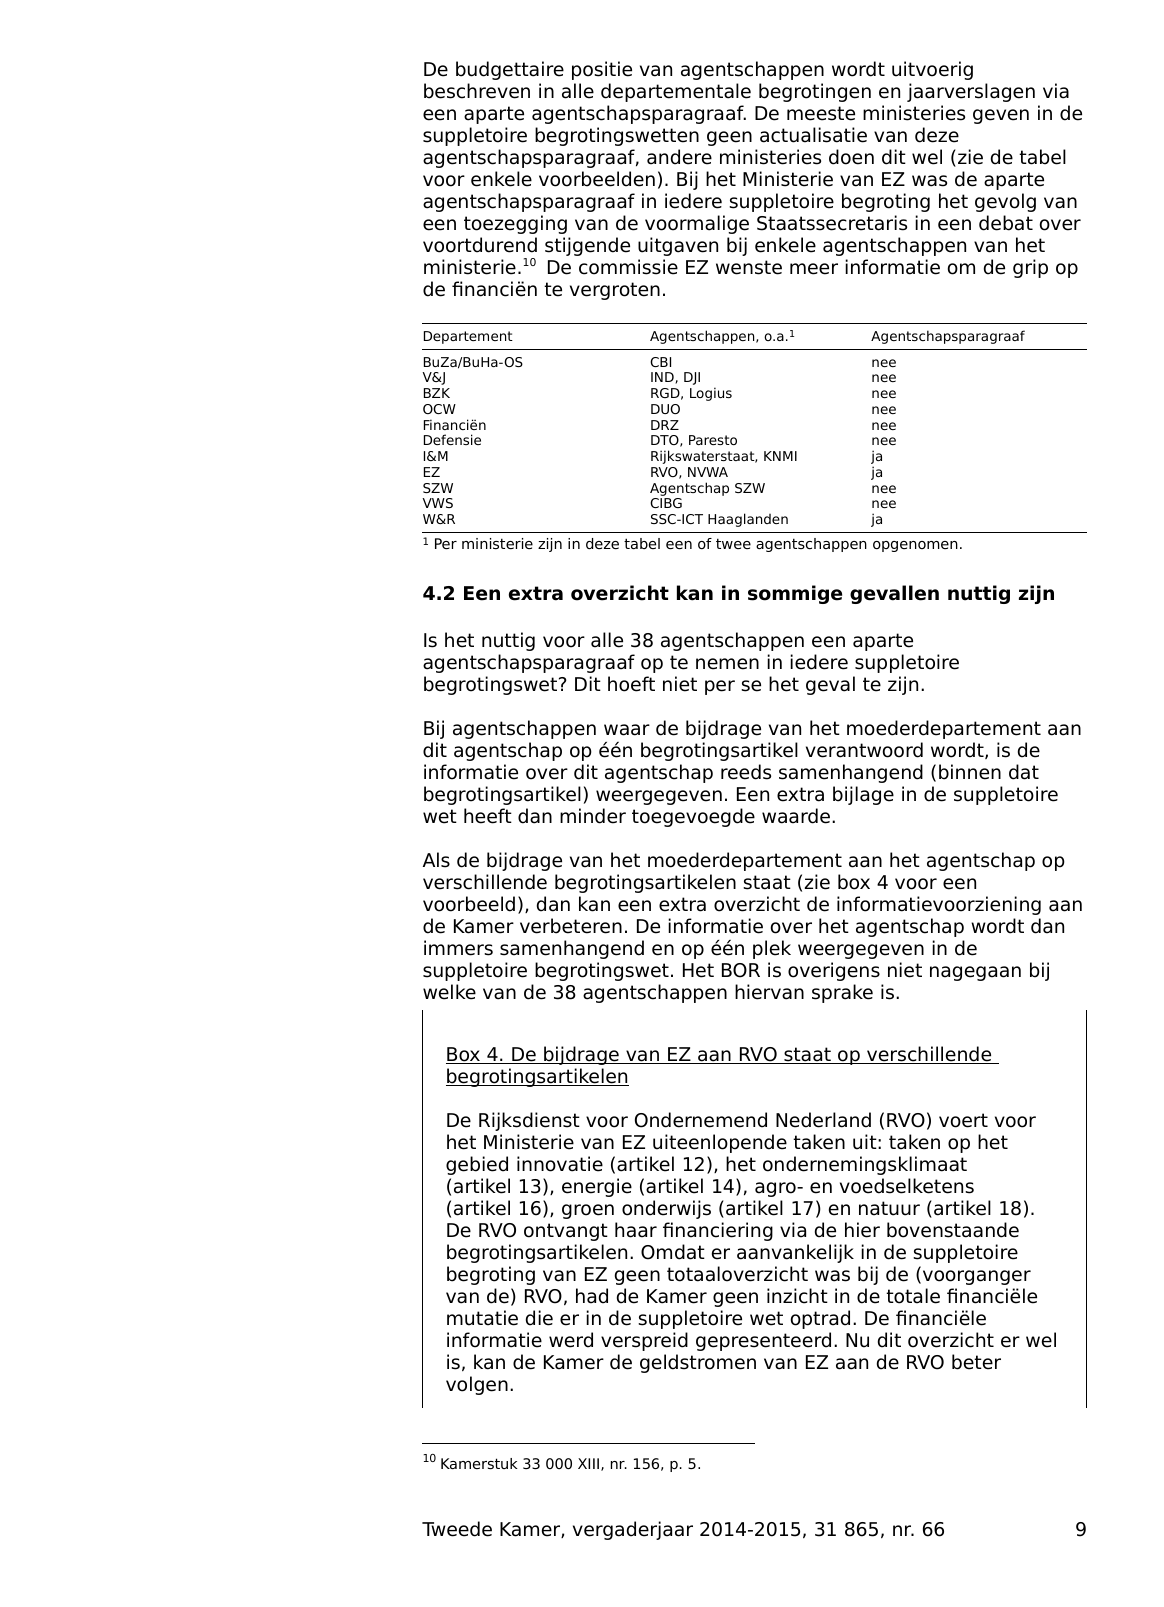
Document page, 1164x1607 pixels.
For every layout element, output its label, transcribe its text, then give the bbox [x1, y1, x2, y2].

table_cell RVO, NVWA [644, 465, 865, 480]
table_cell nee [865, 418, 1087, 433]
table_cell W&R [422, 512, 644, 532]
table_cell 1 Per ministerie zijn in deze tabel een of twee agentschappen opgenomen. [422, 533, 1087, 553]
table_header Departement [422, 324, 644, 349]
table_cell OCW [422, 402, 644, 417]
table_cell DUO [644, 402, 865, 417]
table_header Agentschapsparagraaf [865, 324, 1087, 349]
table_cell nee [865, 480, 1087, 496]
table_cell ja [865, 465, 1087, 480]
table_cell nee [865, 402, 1087, 417]
table_cell CBI [644, 350, 865, 370]
table_cell nee [865, 496, 1087, 512]
subtitle 4.2 Een extra overzicht kan in sommige gevallen nuttig zijn [422, 583, 1087, 605]
table_cell EZ [422, 465, 644, 480]
text Kamerstuk 33 000 XIII, nr. 156, p. 5. [422, 1452, 1087, 1474]
table_cell DRZ [644, 418, 865, 433]
table_cell SZW [422, 480, 644, 496]
table_cell nee [865, 370, 1087, 386]
table_cell VWS [422, 496, 644, 512]
table_cell BZK [422, 386, 644, 402]
table_header Box 4. De bijdrage van EZ aan RVO staat op verschillende begrotingsartikelen De Rijksdienst voor Ondernemend Nederland (RVO) voert voor het Ministerie van EZ uiteenlopende taken uit: taken op het gebied innovatie (artikel 12), het ondernemingsklimaat (artikel 13), energie (artikel 14), agro- en voedselketens (artikel 16), groen onderwijs (artikel 17) en natuur (artikel 18). De RVO ontvangt haar financiering via de hier bovenstaande begrotingsartikelen. Omdat er aanvankelijk in de suppletoire begroting van EZ geen totaaloverzicht was bij de (voorganger van de) RVO, had de Kamer geen inzicht in de totale financiële mutatie die er in de suppletoire wet optrad. De financiële informatie werd verspreid gepresenteerd. Nu dit overzicht er wel is, kan de Kamer de geldstromen van EZ aan de RVO beter volgen. [423, 1010, 1086, 1408]
table_cell nee [865, 350, 1087, 370]
table_cell nee [865, 386, 1087, 402]
table_cell Agentschap SZW [644, 480, 865, 496]
text Bij agentschappen waar de bijdrage van het moederdepartement aan dit agentschap op één begrotingsartikel verantwoord wordt, is de informatie over dit agentschap reeds samenhangend (binnen dat begrotingsartikel) weergegeven. Een extra bijlage in de suppletoire wet heeft dan minder toegevoegde waarde. [422, 718, 1087, 828]
table_cell DTO, Paresto [644, 433, 865, 449]
table_cell RGD, Logius [644, 386, 865, 402]
table_cell V&J [422, 370, 644, 386]
table_cell I&M [422, 449, 644, 465]
table_cell SSC-ICT Haaglanden [644, 512, 865, 532]
table_cell Rijkswaterstaat, KNMI [644, 449, 865, 465]
table_cell IND, DJI [644, 370, 865, 386]
table_cell BuZa/BuHa-OS [422, 350, 644, 370]
table_cell CIBG [644, 496, 865, 512]
table_cell ja [865, 449, 1087, 465]
text Als de bijdrage van het moederdepartement aan het agentschap op verschillende begrotingsartikelen staat (zie box 4 voor een voorbeeld), dan kan een extra overzicht de informatievoorziening aan de Kamer verbeteren. De informatie over het agentschap wordt dan immers samenhangend en op één plek weergegeven in de suppletoire begrotingswet. Het BOR is overigens niet nagegaan bij welke van de 38 agentschappen hiervan sprake is. [422, 850, 1087, 1004]
table_cell nee [865, 433, 1087, 449]
text Is het nuttig voor alle 38 agentschappen een aparte agentschapsparagraaf op te nemen in iedere suppletoire begrotingswet? Dit hoeft niet per se het geval te zijn. [422, 630, 1087, 696]
table_cell Defensie [422, 433, 644, 449]
text De budgettaire positie van agentschappen wordt uitvoerig beschreven in alle departementale begrotingen en jaarverslagen via een aparte agentschapsparagraaf. De meeste ministeries geven in de suppletoire begrotingswetten geen actualisatie van deze agentschapsparagraaf, andere ministeries doen dit wel (zie de tabel voor enkele voorbeelden). Bij het Ministerie van EZ was de aparte agentschapsparagraaf in iedere suppletoire begroting het gevolg van een toezegging van de voormalige Staatssecretaris in een debat over voortdurend stijgende uitgaven bij enkele agentschappen van het ministerie. De commissie EZ wenste meer informatie om de grip op de financiën te vergroten. [422, 59, 1087, 301]
table_cell ja [865, 512, 1087, 532]
table_header Agentschappen, o.a.1 [644, 324, 865, 349]
table_cell Financiën [422, 418, 644, 433]
